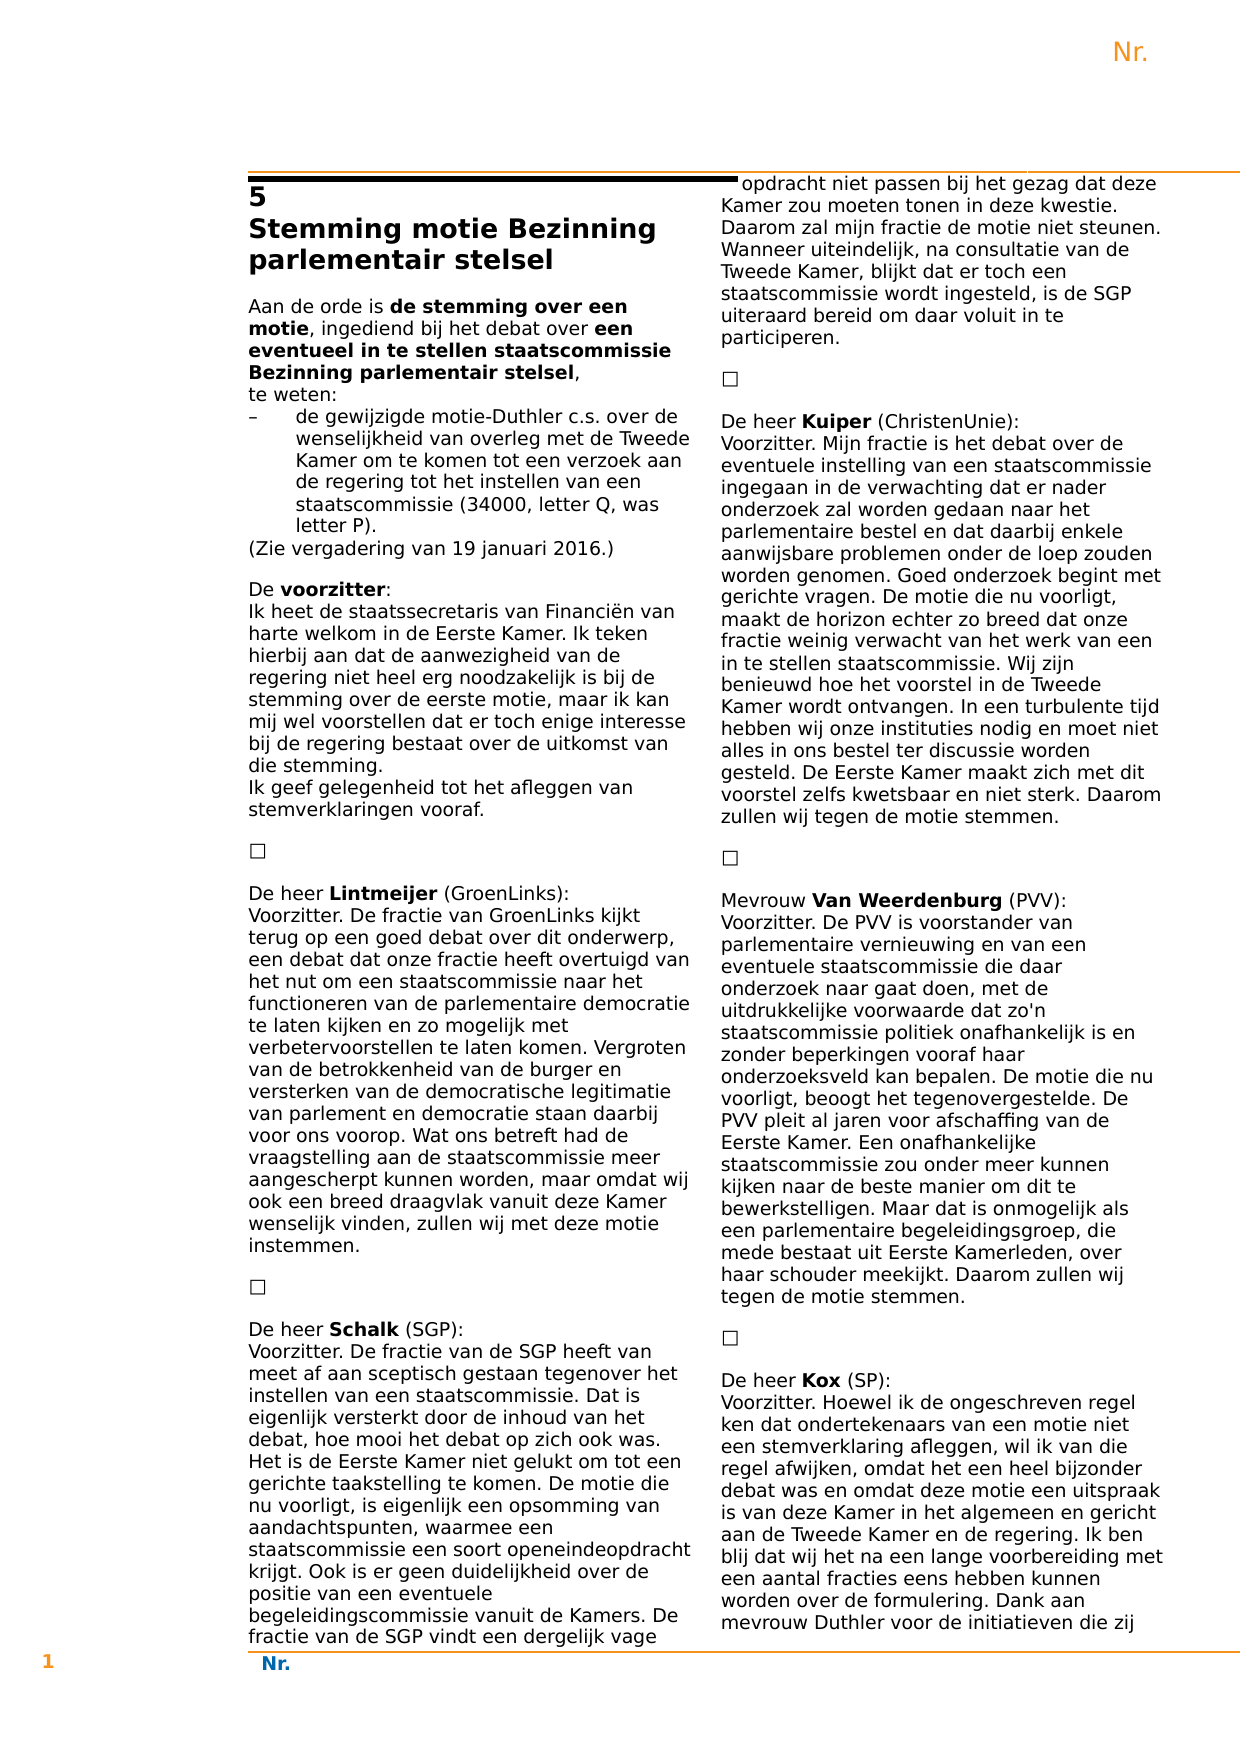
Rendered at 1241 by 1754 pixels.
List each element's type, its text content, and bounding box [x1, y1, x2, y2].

list de gewijzigde motie-Duthler c.s. over de wenselijkheid van overleg met de Tweede Kamer om te komen tot een verzoek aan de regering tot het instellen van een staatscommissie (34000, letter Q, was letter P). [248, 406, 691, 537]
text ⬜ [721, 848, 1163, 870]
text Ik geef gelegenheid tot het afleggen van stemverklaringen vooraf. [248, 777, 691, 821]
text De voorzitter: [248, 579, 691, 601]
text ⬜ [721, 1328, 1163, 1350]
text Voorzitter. De PVV is voorstander van parlementaire vernieuwing en van een eventuele staatscommissie die daar onderzoek naar gaat doen, met de uitdrukkelijke voorwaarde dat zo'n staatscommissie politiek onafhankelijk is en zonder beperkingen vooraf haar onderzoeksveld kan bepalen. De motie die nu voorligt, beoogt het tegenovergestelde. De PVV pleit al jaren voor afschaffing van de Eerste Kamer. Een onafhankelijke staatscommissie zou onder meer kunnen kijken naar de beste manier om dit te bewerkstelligen. Maar dat is onmogelijk als een parlementaire begeleidingsgroep, die mede bestaat uit Eerste Kamerleden, over haar schouder meekijkt. Daarom zullen wij tegen de motie stemmen. [721, 912, 1163, 1308]
text Mevrouw Van Weerdenburg (PVV): [721, 890, 1163, 912]
text De heer Kuiper (ChristenUnie): [721, 411, 1163, 433]
text De heer Lintmeijer (GroenLinks): [248, 883, 691, 905]
text opdracht niet passen bij het gezag dat deze Kamer zou moeten tonen in deze kwestie. Daarom zal mijn fractie de motie niet steunen. Wanneer uiteindelijk, na consultatie van de Tweede Kamer, blijkt dat er toch een staatscommissie wordt ingesteld, is de SGP uiteraard bereid om daar voluit in te participeren. [721, 173, 1163, 349]
text ⬜ [248, 1277, 691, 1299]
text te weten: [248, 383, 691, 406]
title 5 Stemming motie Bezinning parlementair stelsel [248, 182, 691, 276]
text Ik heet de staatssecretaris van Financiën van harte welkom in de Eerste Kamer. Ik teken hierbij aan dat de aanwezigheid van de regering niet heel erg noodzakelijk is bij de stemming over de eerste motie, maar ik kan mij wel voorstellen dat er toch enige interesse bij de regering bestaat over de uitkomst van die stemming. [248, 601, 691, 777]
text Voorzitter. De fractie van GroenLinks kijkt terug op een goed debat over dit onderwerp, een debat dat onze fractie heeft overtuigd van het nut om een staatscommissie naar het functioneren van de parlementaire democratie te laten kijken en zo mogelijk met verbetervoorstellen te laten komen. Vergroten van de betrokkenheid van de burger en versterken van de democratische legitimatie van parlement en democratie staan daarbij voor ons voorop. Wat ons betreft had de vraagstelling aan de staatscommissie meer aangescherpt kunnen worden, maar omdat wij ook een breed draagvlak vanuit deze Kamer wenselijk vinden, zullen wij met deze motie instemmen. [248, 905, 691, 1257]
text Aan de orde is de stemming over een motie, ingediend bij het debat over een eventueel in te stellen staatscommissie Bezinning parlementair stelsel, [248, 296, 691, 383]
text Voorzitter. Hoewel ik de ongeschreven regel ken dat ondertekenaars van een motie niet een stemverklaring afleggen, wil ik van die regel afwijken, omdat het een heel bijzonder debat was en omdat deze motie een uitspraak is van deze Kamer in het algemeen en gericht aan de Tweede Kamer en de regering. Ik ben blij dat wij het na een lange voorbereiding met een aantal fracties eens hebben kunnen worden over de formulering. Dank aan mevrouw Duthler voor de initiatieven die zij [721, 1392, 1163, 1633]
text De heer Kox (SP): [721, 1370, 1163, 1392]
text (Zie vergadering van 19 januari 2016.) [248, 537, 691, 559]
text ⬜ [721, 369, 1163, 391]
text Voorzitter. Mijn fractie is het debat over de eventuele instelling van een staatscommissie ingegaan in de verwachting dat er nader onderzoek zal worden gedaan naar het parlementaire bestel en dat daarbij enkele aanwijsbare problemen onder de loep zouden worden genomen. Goed onderzoek begint met gerichte vragen. De motie die nu voorligt, maakt de horizon echter zo breed dat onze fractie weinig verwacht van het werk van een in te stellen staatscommissie. Wij zijn benieuwd hoe het voorstel in de Tweede Kamer wordt ontvangen. In een turbulente tijd hebben wij onze instituties nodig en moet niet alles in ons bestel ter discussie worden gesteld. De Eerste Kamer maakt zich met dit voorstel zelfs kwetsbaar en niet sterk. Daarom zullen wij tegen de motie stemmen. [721, 433, 1163, 828]
text ⬜ [248, 841, 691, 863]
text Voorzitter. De fractie van de SGP heeft van meet af aan sceptisch gestaan tegenover het instellen van een staatscommissie. Dat is eigenlijk versterkt door de inhoud van het debat, hoe mooi het debat op zich ook was. Het is de Eerste Kamer niet gelukt om tot een gerichte taakstelling te komen. De motie die nu voorligt, is eigenlijk een opsomming van aandachtspunten, waarmee een staatscommissie een soort openeindeopdracht krijgt. Ook is er geen duidelijkheid over de positie van een eventuele begeleidingscommissie vanuit de Kamers. De fractie van de SGP vindt een dergelijk vage [248, 1341, 691, 1648]
text De heer Schalk (SGP): [248, 1319, 691, 1341]
